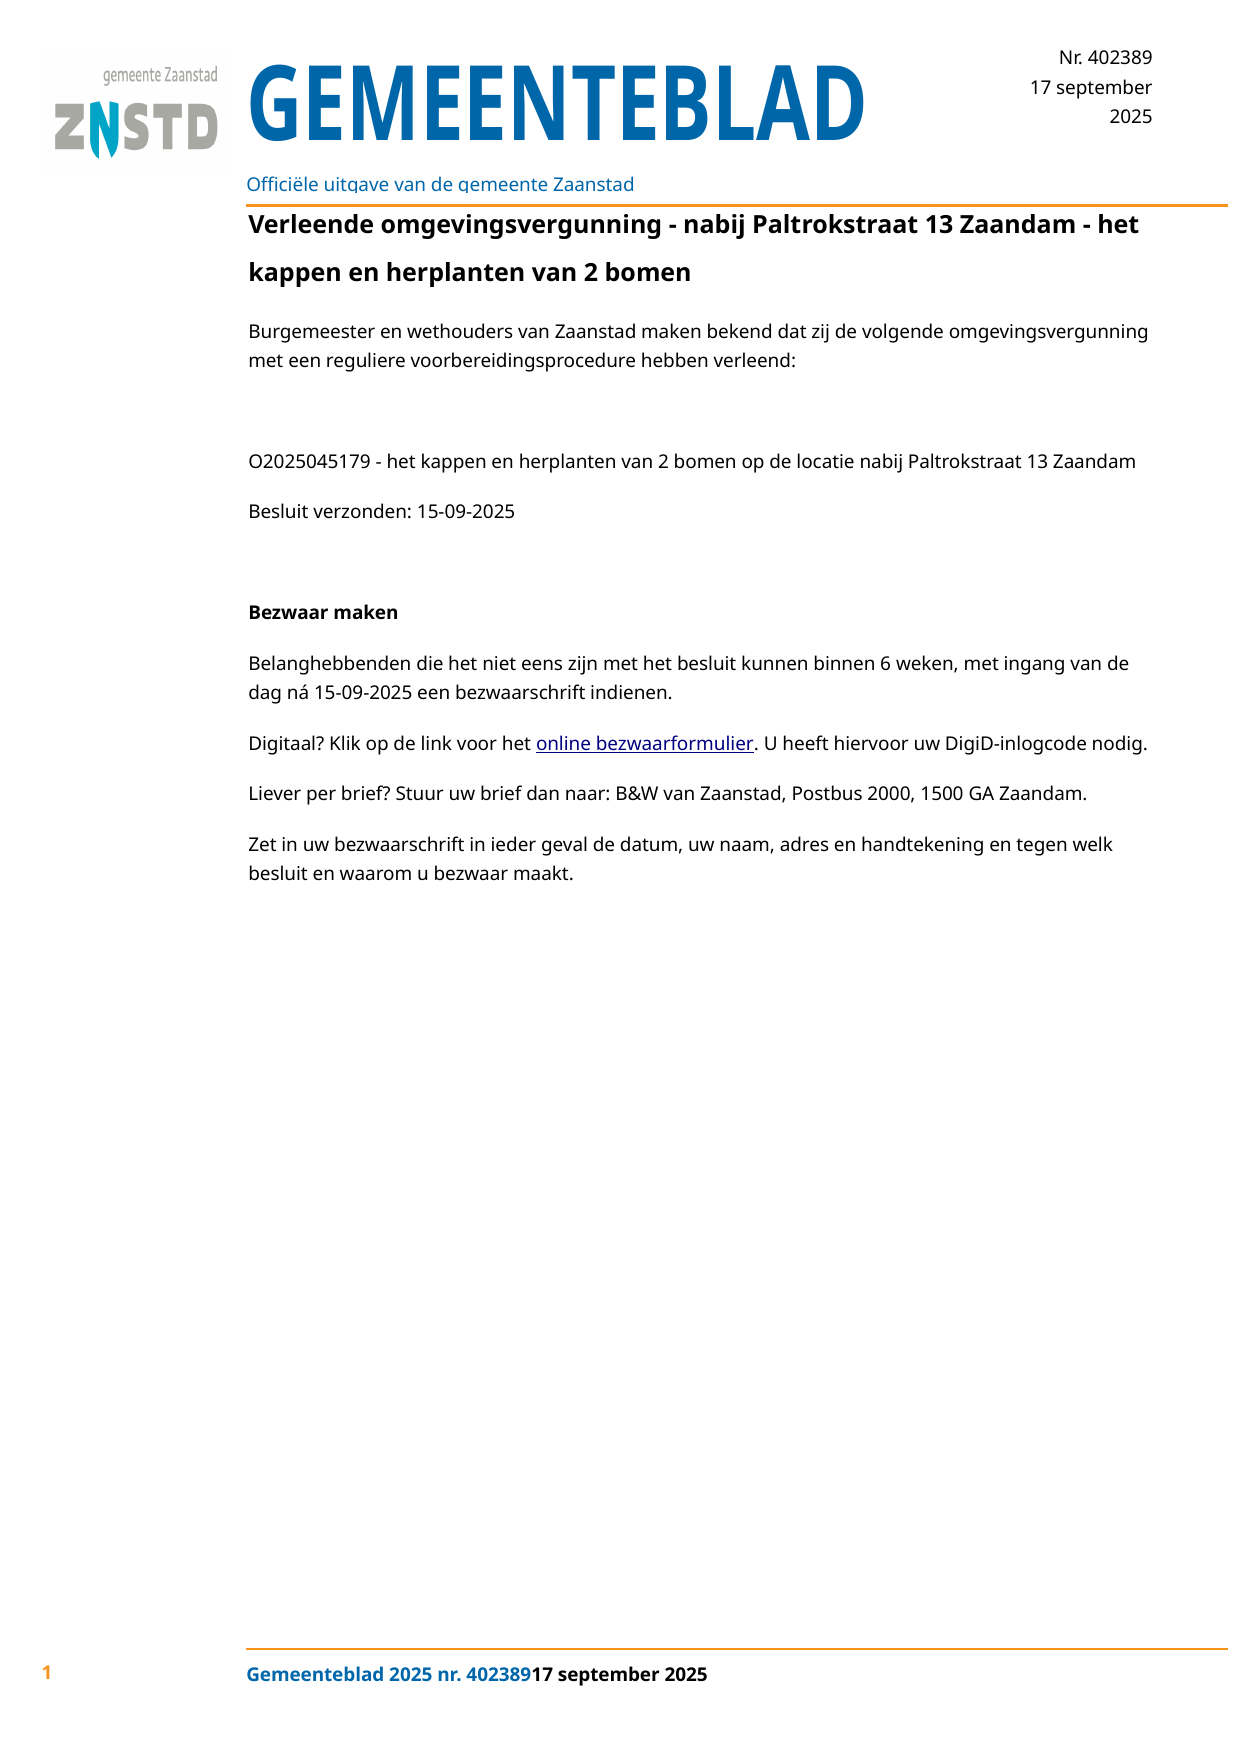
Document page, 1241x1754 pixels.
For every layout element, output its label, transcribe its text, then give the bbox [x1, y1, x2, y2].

text Digitaal? Klik op de link voor het online bezwaarformulier. U heeft hiervoor uw DigiD-inlogcode nodig. [248, 730, 1152, 756]
text Bezwaar maken [248, 599, 1152, 625]
text Zet in uw bezwaarschrift in ieder geval de datum, uw naam, adres en handtekening en tegen welk besluit en waarom u bezwaar maakt. [248, 831, 1152, 886]
picture [41, 47, 231, 172]
text Belanghebbenden die het niet eens zijn met het besluit kunnen binnen 6 weken, met ingang van de dag ná 15-09-2025 een bezwaarschrift indienen. [248, 650, 1152, 705]
text Liever per brief? Stuur uw brief dan naar: B&W van Zaanstad, Postbus 2000, 1500 GA Zaandam. [248, 780, 1152, 806]
text O2025045179 - het kappen en herplanten van 2 bomen op de locatie nabij Paltrokstraat 13 Zaandam [248, 448, 1152, 474]
text Besluit verzonden: 15-09-2025 [248, 499, 1152, 524]
text Verleende omgevingsvergunning - nabij Paltrokstraat 13 Zaandam - het kappen en herplanten van 2 bomen [248, 207, 1152, 288]
text Burgemeester en wethouders van Zaanstad maken bekend dat zij de volgende omgevingsvergunning met een reguliere voorbereidingsprocedure hebben verleend: [248, 318, 1152, 373]
